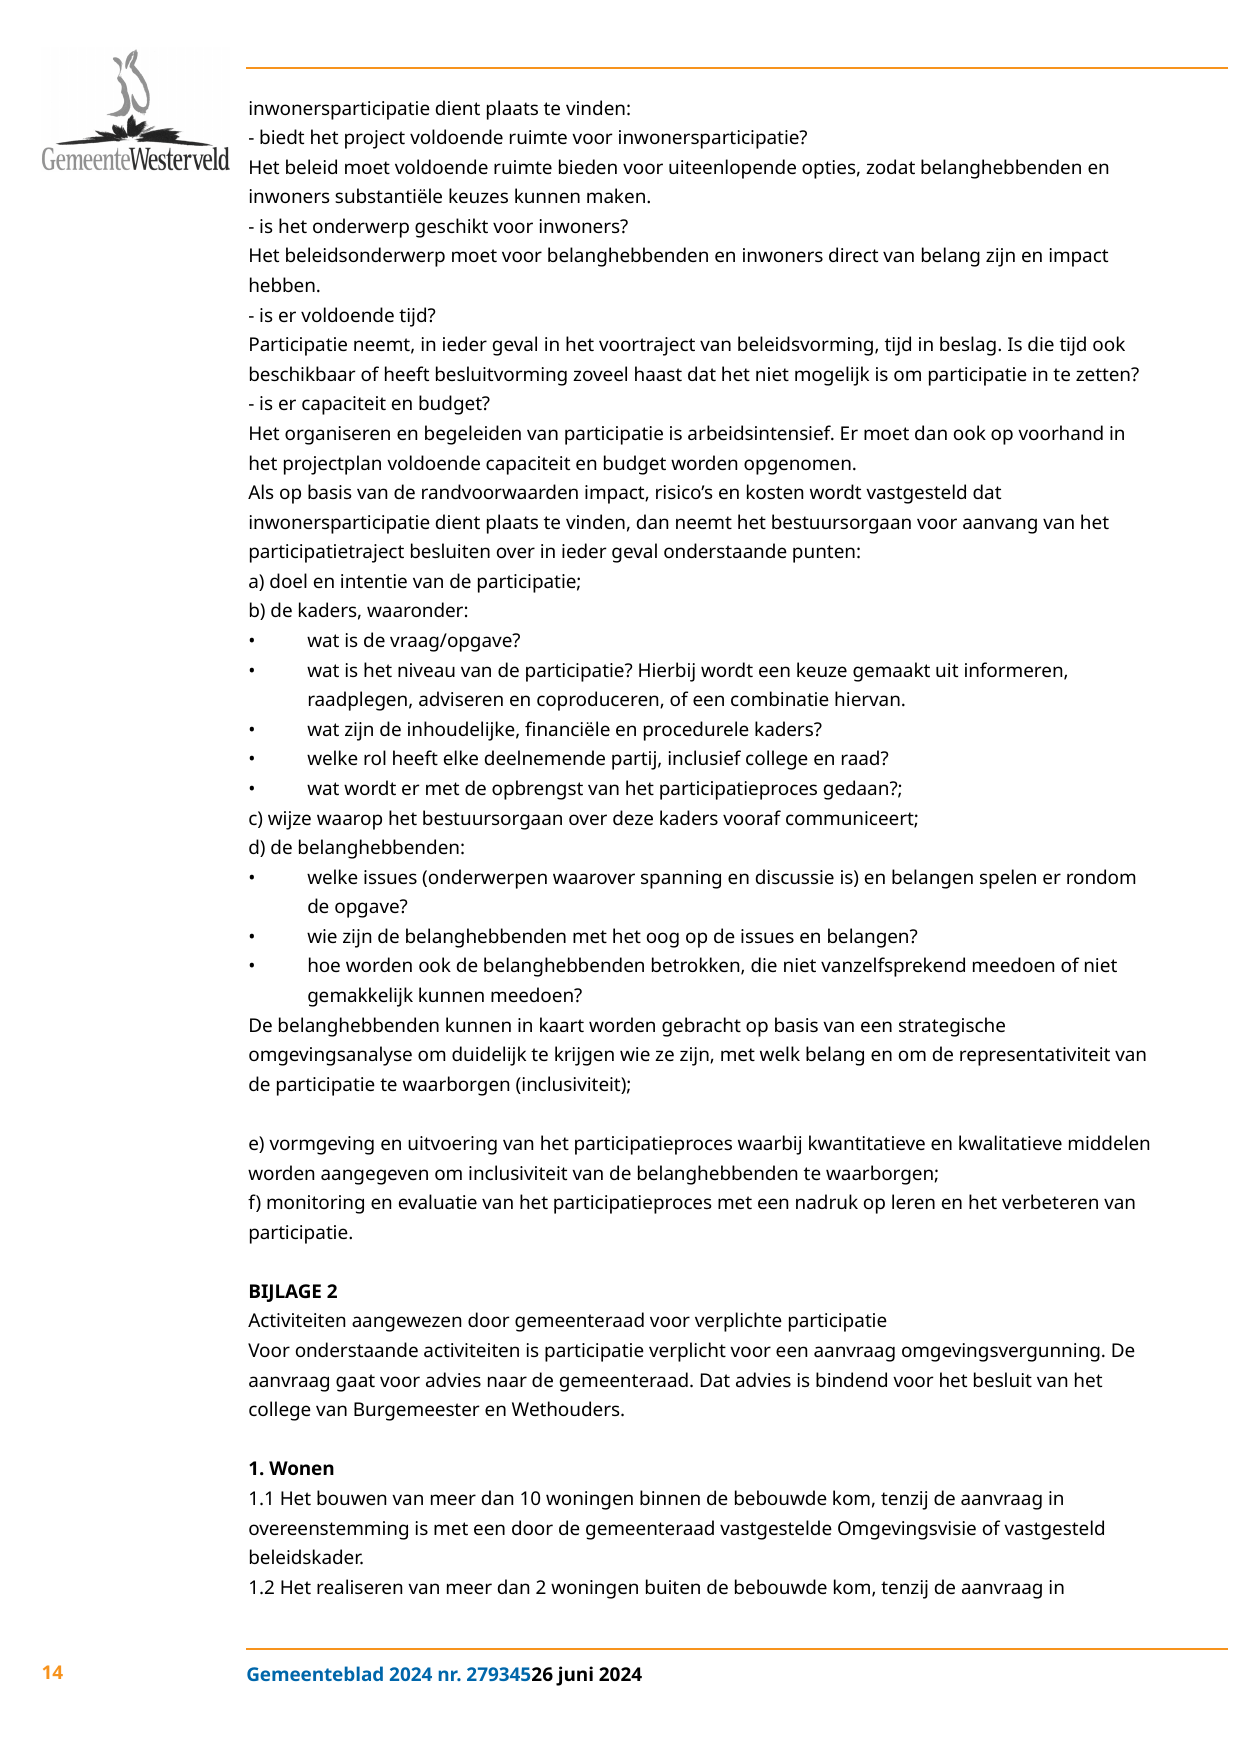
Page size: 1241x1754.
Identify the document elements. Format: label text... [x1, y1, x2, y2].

text d) de belanghebbenden: [248, 834, 1152, 860]
text Als op basis van de randvoorwaarden impact, risico’s en kosten wordt vastgesteld dat inwonersparticipatie dient plaats te vinden, dan neemt het bestuursorgaan voor aanvang van het participatietraject besluiten over in ieder geval onderstaande punten: [248, 479, 1152, 564]
picture [41, 47, 231, 172]
list hoe worden ook de belanghebbenden betrokken, die niet vanzelfsprekend meedoen of niet gemakkelijk kunnen meedoen? [248, 953, 1152, 1008]
text 1.2 Het realiseren van meer dan 2 woningen buiten de bebouwde kom, tenzij de aanvraag in [248, 1574, 1152, 1600]
text Het beleidsonderwerp moet voor belanghebbenden en inwoners direct van belang zijn en impact hebben. [248, 243, 1152, 298]
text 1.1 Het bouwen van meer dan 10 woningen binnen de bebouwde kom, tenzij de aanvraag in overeenstemming is met een door de gemeenteraad vastgestelde Omgevingsvisie of vastgesteld beleidskader. [248, 1485, 1152, 1570]
text Het beleid moet voldoende ruimte bieden voor uiteenlopende opties, zodat belanghebbenden en inwoners substantiële keuzes kunnen maken. [248, 154, 1152, 209]
text Activiteiten aangewezen door gemeenteraad voor verplichte participatie [248, 1308, 1152, 1333]
list wie zijn de belanghebbenden met het oog op de issues en belangen? [248, 923, 1152, 949]
text c) wijze waarop het bestuursorgaan over deze kaders vooraf communiceert; [248, 805, 1152, 831]
text a) doel en intentie van de participatie; [248, 568, 1152, 594]
list wat wordt er met de opbrengst van het participatieproces gedaan?; [248, 775, 1152, 801]
text - is er capaciteit en budget? [248, 391, 1152, 416]
list welke issues (onderwerpen waarover spanning en discussie is) en belangen spelen er rondom de opgave? [248, 864, 1152, 919]
text f) monitoring en evaluatie van het participatieproces met een nadruk op leren en het verbeteren van participatie. [248, 1189, 1152, 1245]
list wat is het niveau van de participatie? Hierbij wordt een keuze gemaakt uit informeren, raadplegen, adviseren en coproduceren, of een combinatie hiervan. [248, 657, 1152, 712]
text 1. Wonen [248, 1456, 1152, 1481]
text Participatie neemt, in ieder geval in het voortraject van beleidsvorming, tijd in beslag. Is die tijd ook beschikbaar of heeft besluitvorming zoveel haast dat het niet mogelijk is om participatie in te zetten? [248, 331, 1152, 387]
text inwonersparticipatie dient plaats te vinden: [248, 95, 1152, 121]
text De belanghebbenden kunnen in kaart worden gebracht op basis van een strategische omgevingsanalyse om duidelijk te krijgen wie ze zijn, met welk belang en om de representativiteit van de participatie te waarborgen (inclusiviteit); [248, 1012, 1152, 1097]
text BIJLAGE 2 [248, 1278, 1152, 1304]
text - is er voldoende tijd? [248, 302, 1152, 328]
text - is het onderwerp geschikt voor inwoners? [248, 213, 1152, 239]
text Het organiseren en begeleiden van participatie is arbeidsintensief. Er moet dan ook op voorhand in het projectplan voldoende capaciteit en budget worden opgenomen. [248, 420, 1152, 476]
list welke rol heeft elke deelnemende partij, inclusief college en raad? [248, 746, 1152, 771]
list wat zijn de inhoudelijke, financiële en procedurele kaders? [248, 716, 1152, 742]
text e) vormgeving en uitvoering van het participatieproces waarbij kwantitatieve en kwalitatieve middelen worden aangegeven om inclusiviteit van de belanghebbenden te waarborgen; [248, 1130, 1152, 1186]
text Voor onderstaande activiteiten is participatie verplicht voor een aanvraag omgevingsvergunning. De aanvraag gaat voor advies naar de gemeenteraad. Dat advies is bindend voor het besluit van het college van Burgemeester en Wethouders. [248, 1337, 1152, 1422]
list wat is de vraag/opgave? [248, 627, 1152, 653]
text b) de kaders, waaronder: [248, 598, 1152, 623]
text - biedt het project voldoende ruimte voor inwonersparticipatie? [248, 124, 1152, 150]
